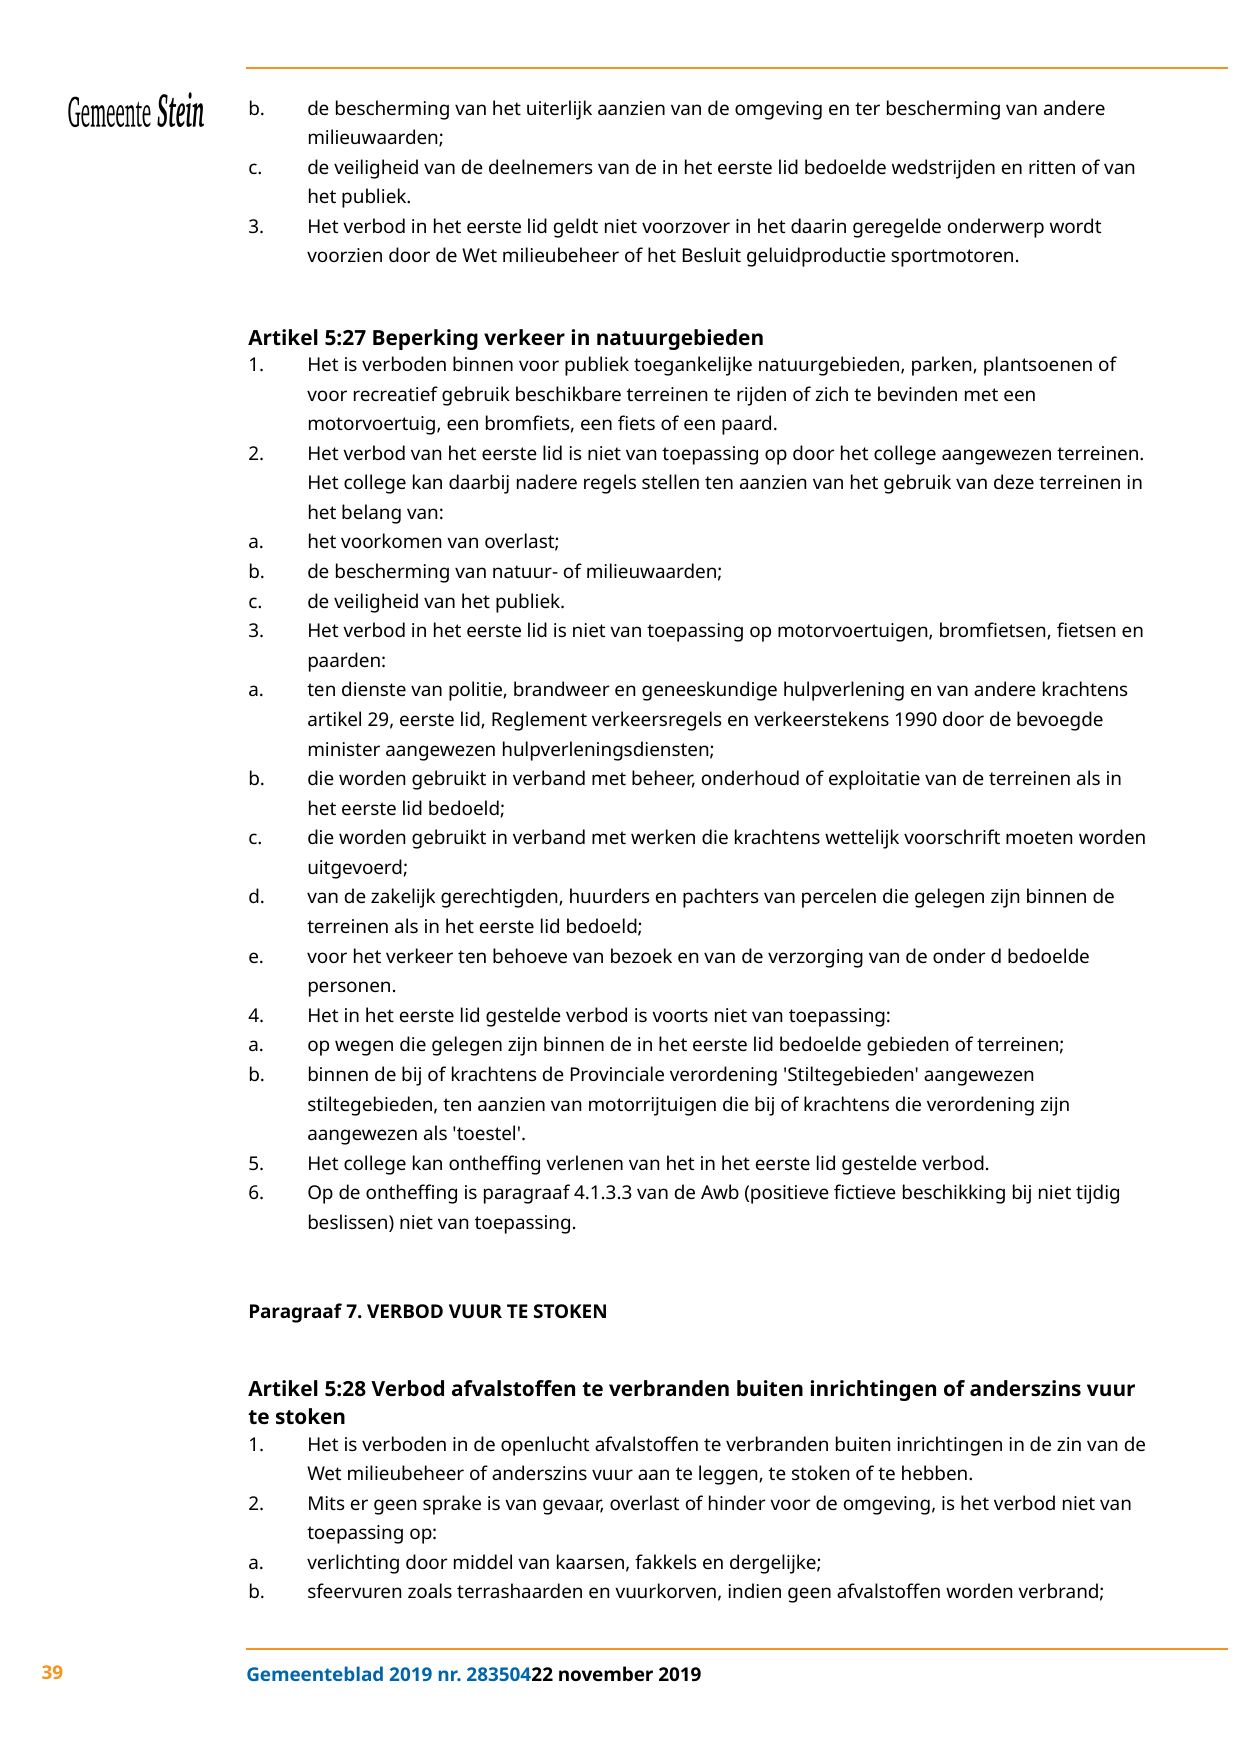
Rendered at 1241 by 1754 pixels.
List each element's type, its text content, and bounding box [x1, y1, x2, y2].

list de bescherming van het uiterlijk aanzien van de omgeving en ter bescherming van andere milieuwaarden; [248, 95, 1152, 150]
list die worden gebruikt in verband met beheer, onderhoud of exploitatie van de terreinen als in het eerste lid bedoeld; [248, 765, 1152, 821]
picture [41, 47, 231, 172]
list Het college kan ontheffing verlenen van het in het eerste lid gestelde verbod. [248, 1150, 1152, 1176]
list Op de ontheffing is paragraaf 4.1.3.3 van de Awb (positieve fictieve beschikking bij niet tijdig beslissen) niet van toepassing. [248, 1179, 1152, 1235]
list Het is verboden binnen voor publiek toegankelijke natuurgebieden, parken, plantsoenen of voor recreatief gebruik beschikbare terreinen te rijden of zich te bevinden met een motorvoertuig, een bromfiets, een fiets of een paard. [248, 351, 1152, 436]
list Het is verboden in de openlucht afvalstoffen te verbranden buiten inrichtingen in de zin van de Wet milieubeheer of anderszins vuur aan te leggen, te stoken of te hebben. [248, 1431, 1152, 1486]
list Het verbod in het eerste lid geldt niet voorzover in het daarin geregelde onderwerp wordt voorzien door de Wet milieubeheer of het Besluit geluidproductie sportmotoren. [248, 213, 1152, 268]
text Artikel 5:28 Verbod afvalstoffen te verbranden buiten inrichtingen of anderszins vuur te stoken [248, 1374, 1152, 1431]
list Het in het eerste lid gestelde verbod is voorts niet van toepassing: [248, 1002, 1152, 1028]
list de bescherming van natuur- of milieuwaarden; [248, 558, 1152, 584]
list Mits er geen sprake is van gevaar, overlast of hinder voor de omgeving, is het verbod niet van toepassing op: [248, 1490, 1152, 1545]
list op wegen die gelegen zijn binnen de in het eerste lid bedoelde gebieden of terreinen; [248, 1032, 1152, 1057]
list Het verbod in het eerste lid is niet van toepassing op motorvoertuigen, bromfietsen, fietsen en paarden: [248, 617, 1152, 673]
list verlichting door middel van kaarsen, fakkels en dergelijke; [248, 1549, 1152, 1575]
list binnen de bij of krachtens de Provinciale verordening 'Stiltegebieden' aangewezen stiltegebieden, ten aanzien van motorrijtuigen die bij of krachtens die verordening zijn aangewezen als 'toestel'. [248, 1061, 1152, 1146]
list Het verbod van het eerste lid is niet van toepassing op door het college aangewezen terreinen. Het college kan daarbij nadere regels stellen ten aanzien van het gebruik van deze terreinen in het belang van: [248, 440, 1152, 525]
list de veiligheid van de deelnemers van de in het eerste lid bedoelde wedstrijden en ritten of van het publiek. [248, 154, 1152, 209]
text Paragraaf 7. VERBOD VUUR TE STOKEN [248, 1298, 1152, 1323]
list ten dienste van politie, brandweer en geneeskundige hulpverlening en van andere krachtens artikel 29, eerste lid, Reglement verkeersregels en verkeerstekens 1990 door de bevoegde minister aangewezen hulpverleningsdiensten; [248, 677, 1152, 761]
list die worden gebruikt in verband met werken die krachtens wettelijk voorschrift moeten worden uitgevoerd; [248, 824, 1152, 880]
list het voorkomen van overlast; [248, 529, 1152, 554]
text Artikel 5:27 Beperking verkeer in natuurgebieden [248, 323, 1152, 351]
list van de zakelijk gerechtigden, huurders en pachters van percelen die gelegen zijn binnen de terreinen als in het eerste lid bedoeld; [248, 884, 1152, 939]
list voor het verkeer ten behoeve van bezoek en van de verzorging van de onder d bedoelde personen. [248, 943, 1152, 998]
list sfeervuren zoals terrashaarden en vuurkorven, indien geen afvalstoffen worden verbrand; [248, 1579, 1152, 1604]
list de veiligheid van het publiek. [248, 588, 1152, 613]
